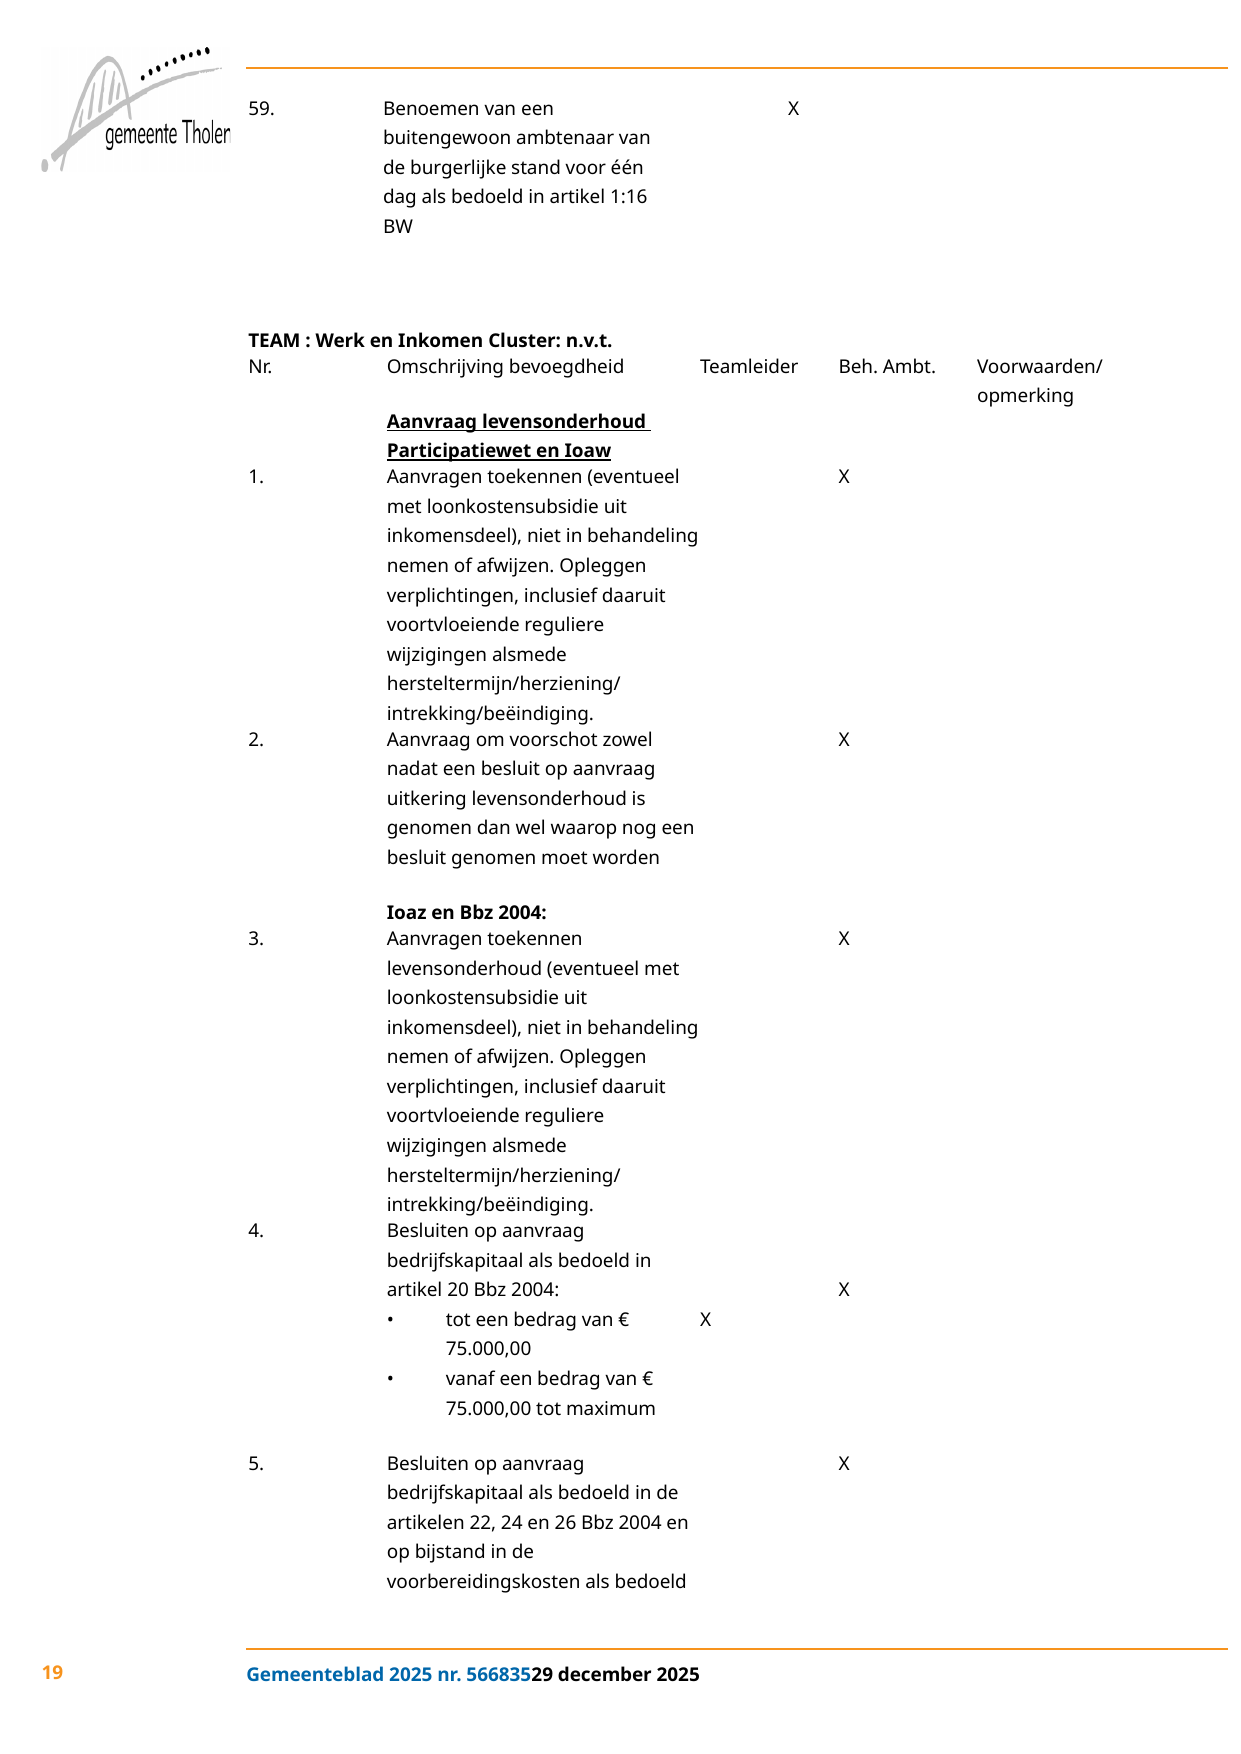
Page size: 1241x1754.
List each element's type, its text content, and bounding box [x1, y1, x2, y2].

table_cell [977, 925, 1152, 1217]
table_cell [977, 1217, 1152, 1450]
picture [41, 47, 231, 172]
table_cell [923, 95, 1152, 239]
table_cell 59. [248, 95, 383, 239]
table_cell Beh. Ambt. [838, 353, 977, 408]
table_cell [977, 900, 1152, 925]
table_cell Aanvragen toekennen levensonderhoud (eventueel met loonkostensubsidie uit inkomensdeel), niet in behandeling nemen of afwijzen. Opleggen verplichtingen, inclusief daaruit voortvloeiende reguliere wijzigingen alsmede hersteltermijn/herziening/ intrekking/beëindiging. [387, 925, 700, 1217]
table_cell [700, 726, 838, 899]
table_cell Besluiten op aanvraag bedrijfskapitaal als bedoeld in de artikelen 22, 24 en 26 Bbz 2004 en op bijstand in de voorbereidingskosten als bedoeld [387, 1450, 700, 1594]
table_header TEAM : Werk en Inkomen Cluster: n.v.t. [248, 327, 1152, 353]
table_cell [700, 900, 838, 925]
table_cell 5. [248, 1450, 387, 1594]
table_cell [248, 408, 387, 463]
table_cell [838, 900, 977, 925]
table_cell X [838, 1450, 977, 1594]
table_cell Ioaz en Bbz 2004: [387, 900, 700, 925]
table_cell [977, 464, 1152, 726]
table_cell [700, 925, 838, 1217]
table_cell [248, 900, 387, 925]
table_cell Voorwaarden/opmerking [977, 353, 1152, 408]
table_cell [653, 95, 788, 239]
table_cell [653, 239, 788, 264]
table_cell [838, 408, 977, 463]
table_cell [977, 408, 1152, 463]
table_cell [700, 1450, 838, 1594]
table_cell [383, 239, 653, 264]
table_cell [923, 239, 1152, 264]
table_cell 3. [248, 925, 387, 1217]
table_cell [788, 239, 923, 264]
table_cell Besluiten op aanvraag bedrijfskapitaal als bedoeld in artikel 20 Bbz 2004: tot een bedrag van € 75.000,00 vanaf een bedrag van € 75.000,00 tot maximum [387, 1217, 700, 1450]
table_cell X [838, 464, 977, 726]
table_cell Aanvraag om voorschot zowel nadat een besluit op aanvraag uitkering levensonderhoud is genomen dan wel waarop nog een besluit genomen moet worden [387, 726, 700, 899]
table_cell X [788, 95, 923, 239]
table_cell Nr. [248, 353, 387, 408]
table_cell 1. [248, 464, 387, 726]
table_cell [977, 726, 1152, 899]
table_cell X [700, 1217, 838, 1450]
table_cell [700, 464, 838, 726]
table_cell Omschrijving bevoegdheid [387, 353, 700, 408]
table_cell Teamleider [700, 353, 838, 408]
table_cell X [838, 1217, 977, 1450]
table_cell X [838, 925, 977, 1217]
table_cell X [838, 726, 977, 899]
table_cell 2. [248, 726, 387, 899]
table_cell Aanvragen toekennen (eventueel met loonkostensubsidie uit inkomensdeel), niet in behandeling nemen of afwijzen. Opleggen verplichtingen, inclusief daaruit voortvloeiende reguliere wijzigingen alsmede hersteltermijn/herziening/ intrekking/beëindiging. [387, 464, 700, 726]
table_cell [700, 408, 838, 463]
table_cell 4. [248, 1217, 387, 1450]
table_cell Aanvraag levensonderhoud Participatiewet en Ioaw [387, 408, 700, 463]
table_cell Benoemen van een buitengewoon ambtenaar van de burgerlijke stand voor één dag als bedoeld in artikel 1:16 BW [383, 95, 653, 239]
table_cell [977, 1450, 1152, 1594]
table_cell [248, 239, 383, 264]
